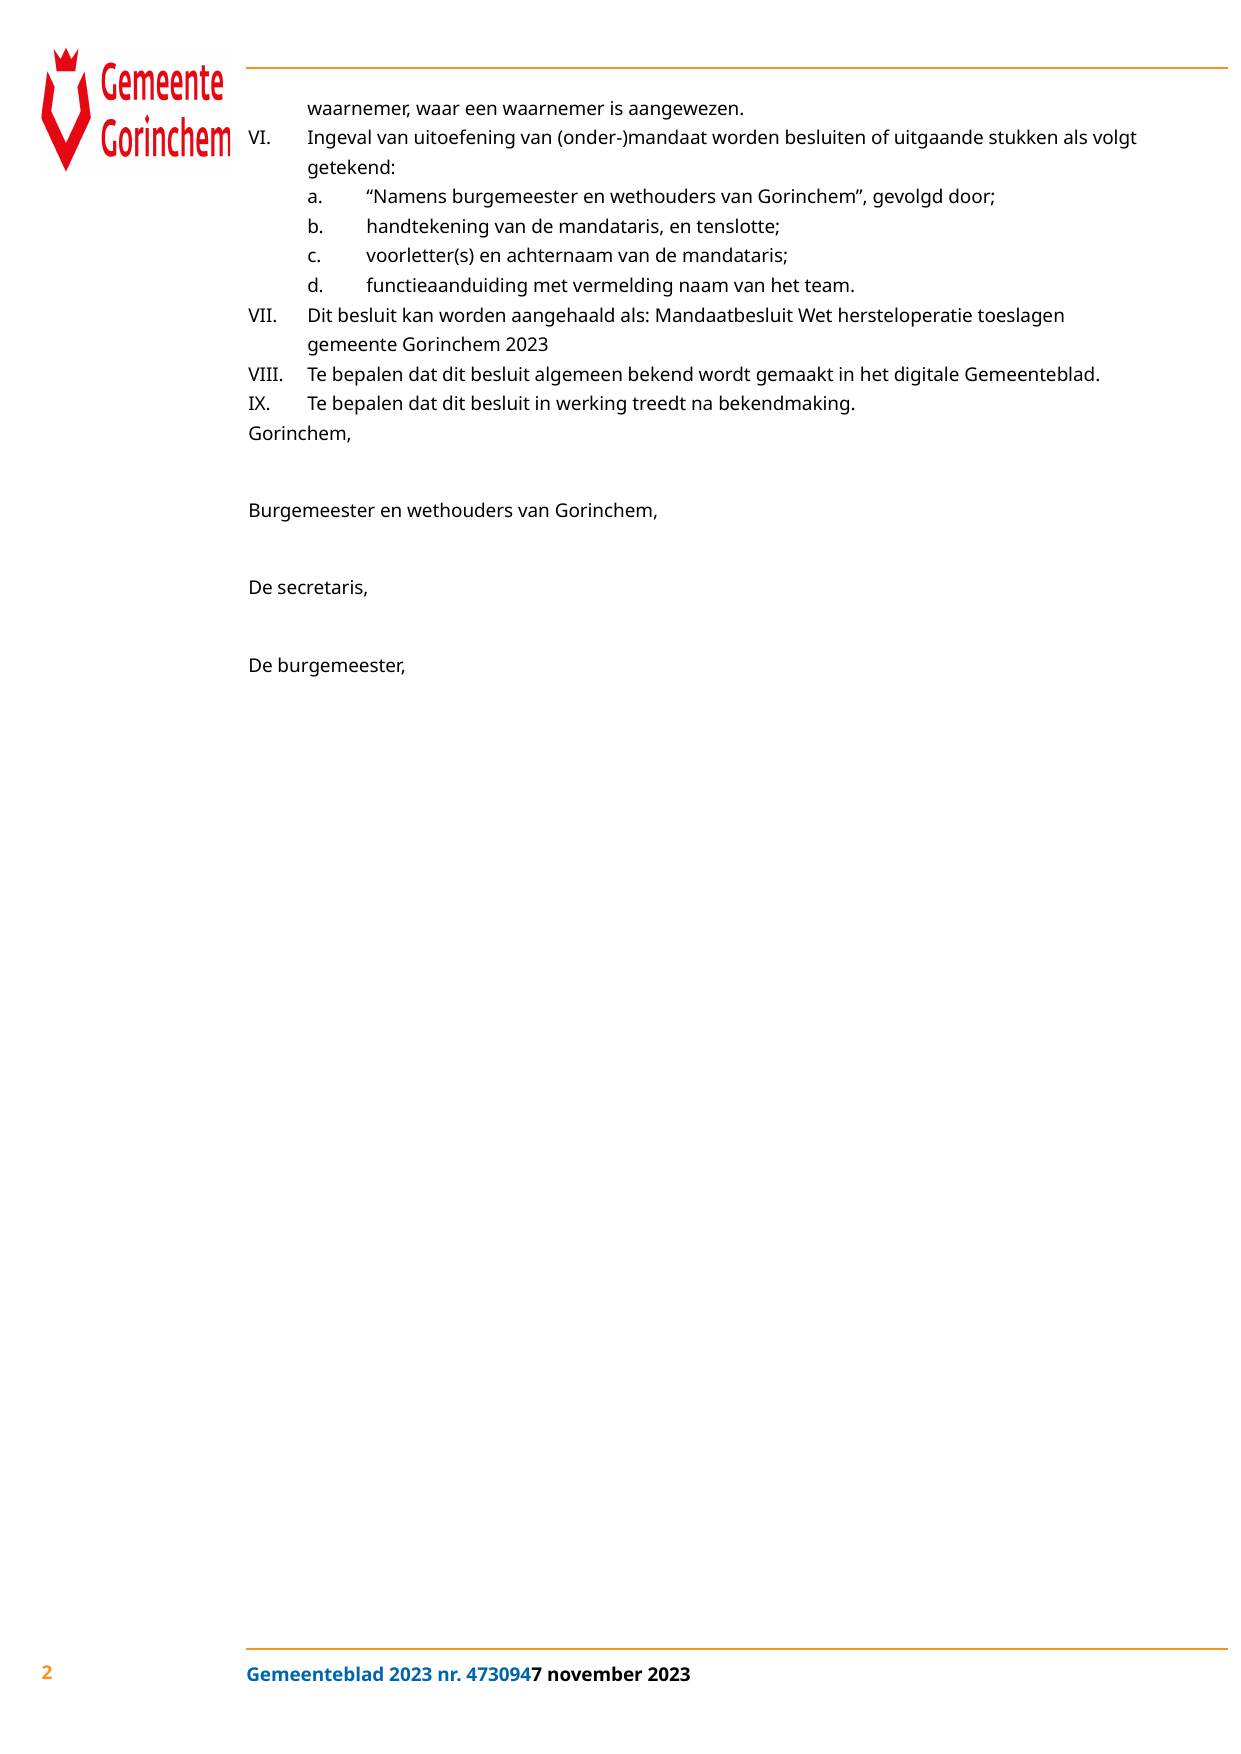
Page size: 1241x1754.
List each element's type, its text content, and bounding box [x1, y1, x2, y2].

list Ingeval van uitoefening van (onder-)mandaat worden besluiten of uitgaande stukken als volgt getekend: [248, 124, 1152, 180]
list Te bepalen dat dit besluit in werking treedt na bekendmaking. [248, 391, 1152, 416]
list “Namens burgemeester en wethouders van Gorinchem”, gevolgd door; [307, 183, 1152, 209]
list Te bepalen dat dit besluit algemeen bekend wordt gemaakt in het digitale Gemeenteblad. [248, 361, 1152, 387]
picture [41, 47, 231, 172]
text Burgemeester en wethouders van Gorinchem, [248, 497, 1152, 523]
list voorletter(s) en achternaam van de mandataris; [307, 243, 1152, 268]
text De secretaris, [248, 574, 1152, 600]
text Gorinchem, [248, 420, 1152, 446]
list waarnemer, waar een waarnemer is aangewezen. [248, 95, 1152, 121]
list Dit besluit kan worden aangehaald als: Mandaatbesluit Wet hersteloperatie toeslagen gemeente Gorinchem 2023 [248, 302, 1152, 357]
list functieaanduiding met vermelding naam van het team. [307, 272, 1152, 298]
list handtekening van de mandataris, en tenslotte; [307, 213, 1152, 239]
text De burgemeester, [248, 652, 1152, 677]
